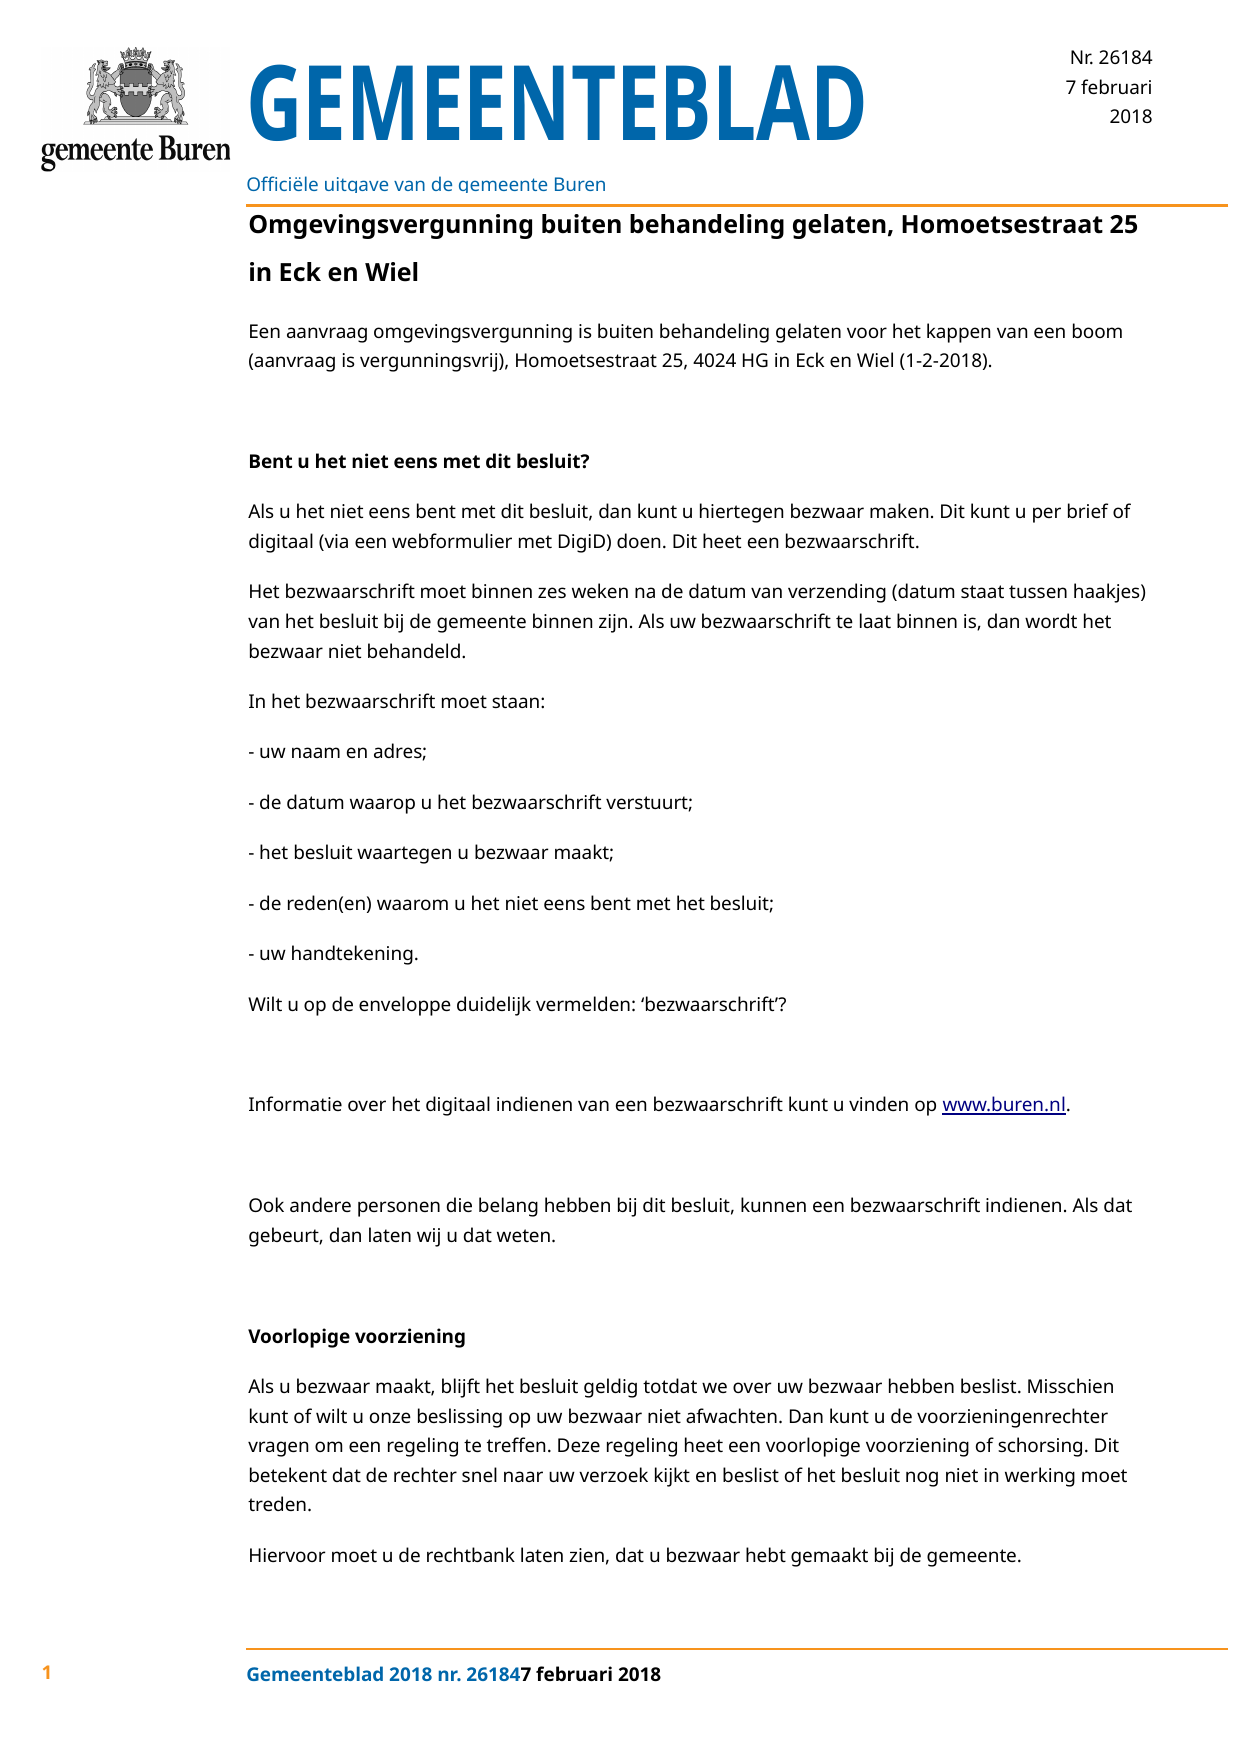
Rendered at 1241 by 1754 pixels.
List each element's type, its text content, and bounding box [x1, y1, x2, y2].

text Bent u het niet eens met dit besluit? [248, 448, 1152, 474]
text - uw handtekening. [248, 940, 1152, 966]
text - de reden(en) waarom u het niet eens bent met het besluit; [248, 890, 1152, 916]
text Informatie over het digitaal indienen van een bezwaarschrift kunt u vinden op www.buren.nl. [248, 1092, 1152, 1117]
text Een aanvraag omgevingsvergunning is buiten behandeling gelaten voor het kappen van een boom (aanvraag is vergunningsvrij), Homoetsestraat 25, 4024 HG in Eck en Wiel (1-2-2018). [248, 318, 1152, 373]
text Voorlopige voorziening [248, 1323, 1152, 1349]
text - uw naam en adres; [248, 739, 1152, 764]
text Ook andere personen die belang hebben bij dit besluit, kunnen een bezwaarschrift indienen. Als dat gebeurt, dan laten wij u dat weten. [248, 1192, 1152, 1248]
picture [41, 47, 231, 172]
text Het bezwaarschrift moet binnen zes weken na de datum van verzending (datum staat tussen haakjes) van het besluit bij de gemeente binnen zijn. Als uw bezwaarschrift te laat binnen is, dan wordt het bezwaar niet behandeld. [248, 579, 1152, 664]
text Als u het niet eens bent met dit besluit, dan kunt u hiertegen bezwaar maken. Dit kunt u per brief of digitaal (via een webformulier met DigiD) doen. Dit heet een bezwaarschrift. [248, 499, 1152, 554]
text Hiervoor moet u de rechtbank laten zien, dat u bezwaar hebt gemaakt bij de gemeente. [248, 1542, 1152, 1568]
text - het besluit waartegen u bezwaar maakt; [248, 839, 1152, 865]
text Omgevingsvergunning buiten behandeling gelaten, Homoetsestraat 25 in Eck en Wiel [248, 207, 1152, 288]
text Wilt u op de enveloppe duidelijk vermelden: ‘bezwaarschrift’? [248, 991, 1152, 1017]
text In het bezwaarschrift moet staan: [248, 688, 1152, 714]
text Als u bezwaar maakt, blijft het besluit geldig totdat we over uw bezwaar hebben beslist. Misschien kunt of wilt u onze beslissing op uw bezwaar niet afwachten. Dan kunt u de voorzieningenrechter vragen om een regeling te treffen. Deze regeling heet een voorlopige voorziening of schorsing. Dit betekent dat de rechter snel naar uw verzoek kijkt en beslist of het besluit nog niet in werking moet treden. [248, 1373, 1152, 1517]
text - de datum waarop u het bezwaarschrift verstuurt; [248, 789, 1152, 815]
